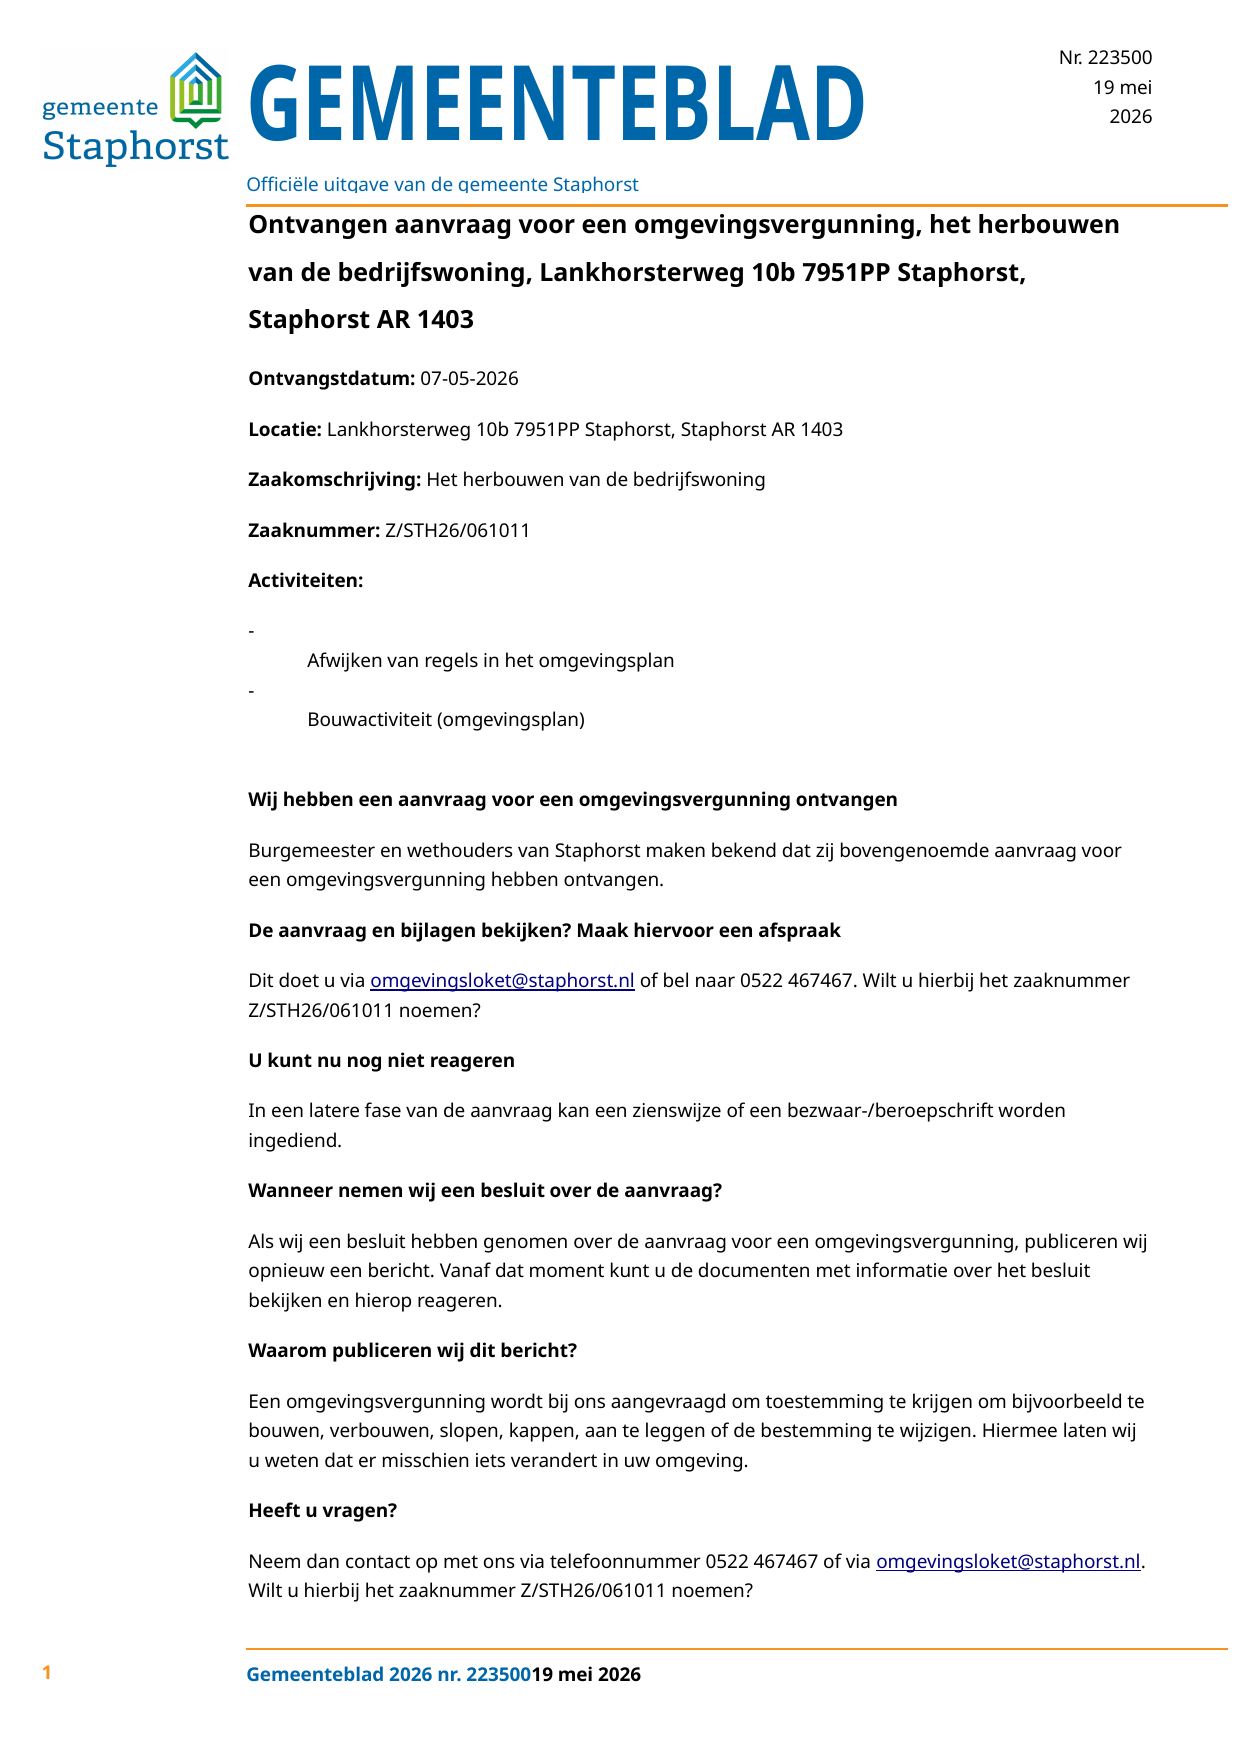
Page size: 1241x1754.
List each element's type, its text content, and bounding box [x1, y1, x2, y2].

text U kunt nu nog niet reageren [248, 1047, 1152, 1073]
list Bouwactiviteit (omgevingsplan) [248, 706, 1152, 732]
text Burgemeester en wethouders van Staphorst maken bekend dat zij bovengenoemde aanvraag voor een omgevingsvergunning hebben ontvangen. [248, 837, 1152, 892]
text Neem dan contact op met ons via telefoonnummer 0522 467467 of via omgevingsloket@staphorst.nl. Wilt u hierbij het zaaknummer Z/STH26/061011 noemen? [248, 1548, 1152, 1603]
text Zaaknummer: Z/STH26/061011 [248, 517, 1152, 542]
text Ontvangen aanvraag voor een omgevingsvergunning, het herbouwen van de bedrijfswoning, Lankhorsterweg 10b 7951PP Staphorst, Staphorst AR 1403 [248, 207, 1152, 336]
text Waarom publiceren wij dit bericht? [248, 1338, 1152, 1363]
text Wij hebben een aanvraag voor een omgevingsvergunning ontvangen [248, 786, 1152, 812]
picture [41, 47, 231, 172]
text Activiteiten: [248, 567, 1152, 593]
text Als wij een besluit hebben genomen over de aanvraag voor een omgevingsvergunning, publiceren wij opnieuw een bericht. Vanaf dat moment kunt u de documenten met informatie over het besluit bekijken en hierop reageren. [248, 1228, 1152, 1313]
text Heeft u vragen? [248, 1498, 1152, 1523]
text Dit doet u via omgevingsloket@staphorst.nl of bel naar 0522 467467. Wilt u hierbij het zaaknummer Z/STH26/061011 noemen? [248, 967, 1152, 1022]
text Een omgevingsvergunning wordt bij ons aangevraagd om toestemming te krijgen om bijvoorbeeld te bouwen, verbouwen, slopen, kappen, aan te leggen of de bestemming te wijzigen. Hiermee laten wij u weten dat er misschien iets verandert in uw omgeving. [248, 1388, 1152, 1473]
text In een latere fase van de aanvraag kan een zienswijze of een bezwaar-/beroepschrift worden ingediend. [248, 1098, 1152, 1153]
text De aanvraag en bijlagen bekijken? Maak hiervoor een afspraak [248, 917, 1152, 942]
text Zaakomschrijving: Het herbouwen van de bedrijfswoning [248, 466, 1152, 492]
text Locatie: Lankhorsterweg 10b 7951PP Staphorst, Staphorst AR 1403 [248, 416, 1152, 442]
text Wanneer nemen wij een besluit over de aanvraag? [248, 1178, 1152, 1203]
list Afwijken van regels in het omgevingsplan [248, 647, 1152, 673]
text Ontvangstdatum: 07-05-2026 [248, 366, 1152, 391]
